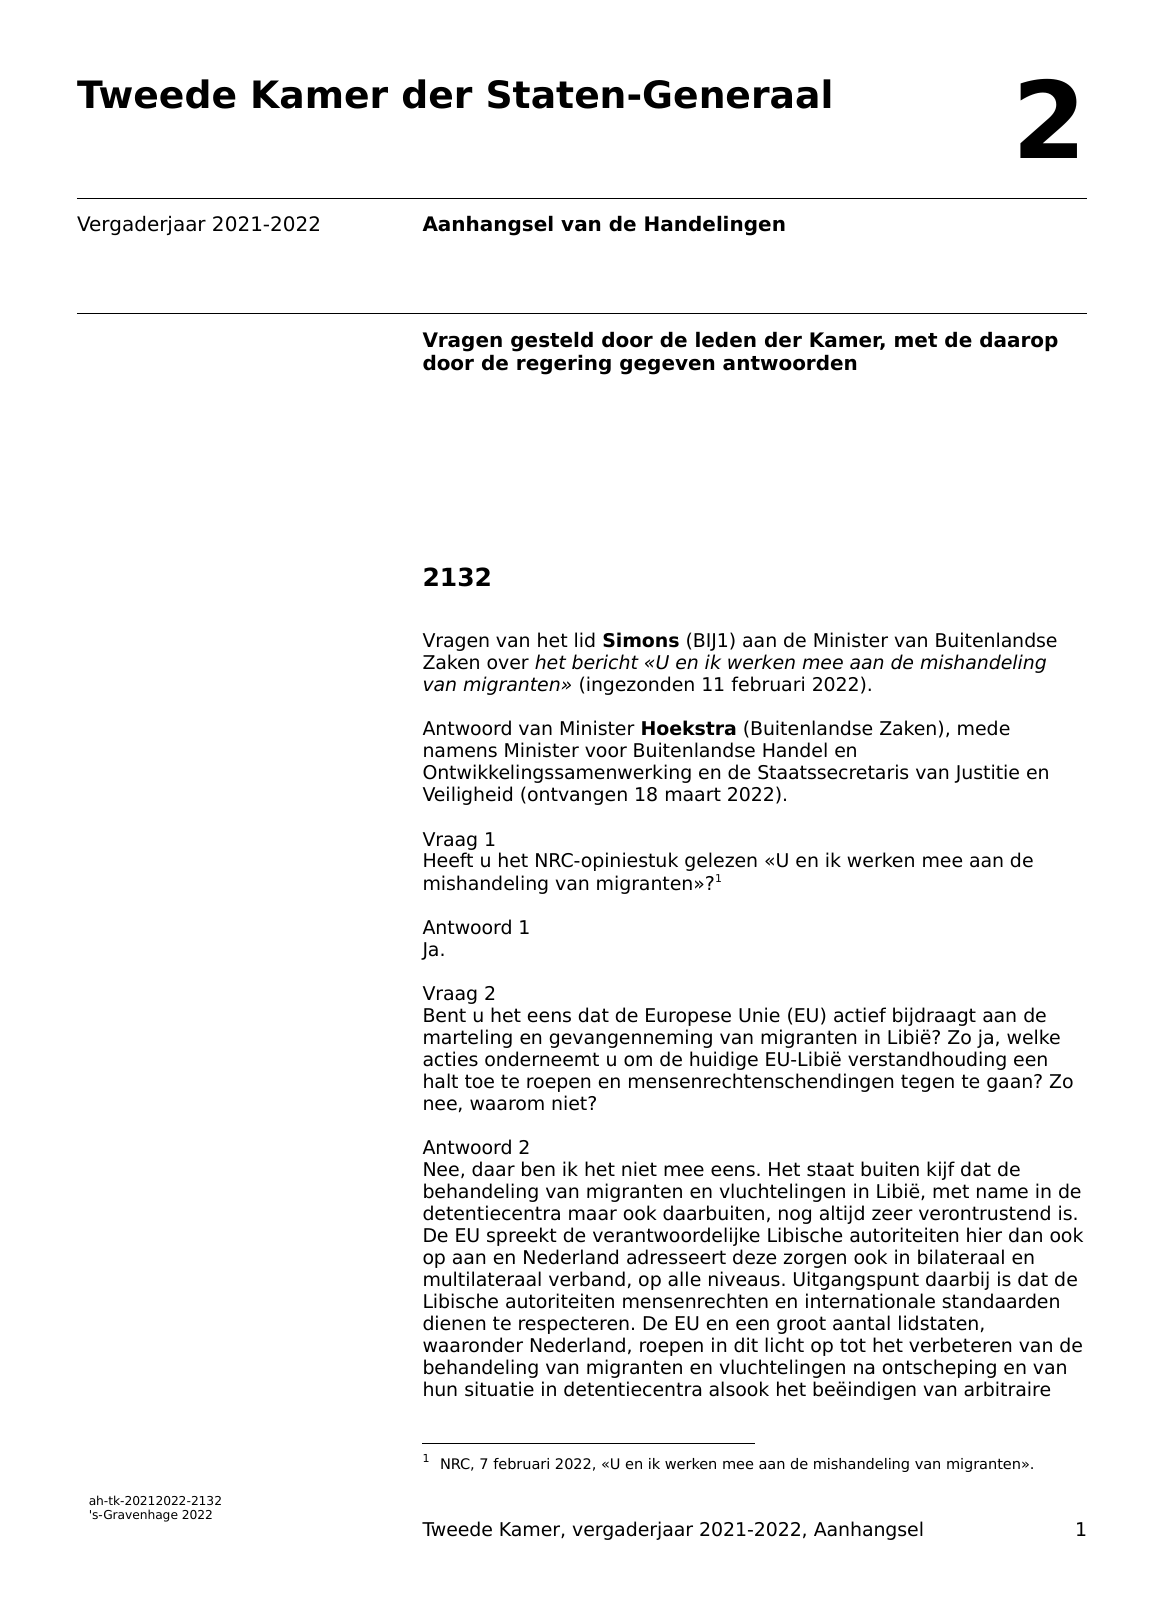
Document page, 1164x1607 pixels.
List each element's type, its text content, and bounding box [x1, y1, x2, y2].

text ah-tk-20212022-2132 [88, 1494, 323, 1508]
text Heeft u het NRC-opiniestuk gelezen «U en ik werken mee aan de mishandeling van migranten»? [422, 850, 1087, 894]
text Vraag 2 [422, 983, 1087, 1005]
text Ja. [422, 938, 1087, 961]
text Vraag 1 [422, 828, 1087, 850]
table_header 2 [886, 59, 1087, 198]
text Antwoord 1 [422, 917, 1087, 938]
text Vragen van het lid Simons (BIJ1) aan de Minister van Buitenlandse Zaken over het bericht «U en ik werken mee aan de mishandeling van migranten» (ingezonden 11 februari 2022). [422, 630, 1087, 696]
table_cell Aanhangsel van de Handelingen [422, 199, 1087, 313]
table_cell Vergaderjaar 2021-2022 [77, 199, 422, 313]
text Antwoord 2 [422, 1137, 1087, 1159]
text Nee, daar ben ik het niet mee eens. Het staat buiten kijf dat de behandeling van migranten en vluchtelingen in Libië, met name in de detentiecentra maar ook daarbuiten, nog altijd zeer verontrustend is. De EU spreekt de verantwoordelijke Libische autoriteiten hier dan ook op aan en Nederland adresseert deze zorgen ook in bilateraal en multilateraal verband, op alle niveaus. Uitgangspunt daarbij is dat de Libische autoriteiten mensenrechten en internationale standaarden dienen te respecteren. De EU en een groot aantal lidstaten, waaronder Nederland, roepen in dit licht op tot het verbeteren van de behandeling van migranten en vluchtelingen na ontscheping en van hun situatie in detentiecentra alsook het beëindigen van arbitraire [422, 1159, 1087, 1401]
text 2132 [422, 563, 1087, 592]
text NRC, 7 februari 2022, «U en ik werken mee aan de mishandeling van migranten». [422, 1452, 1087, 1474]
table_cell Vragen gesteld door de leden der Kamer, met de daarop door de regering gegeven antwoorden [422, 314, 1087, 375]
text Antwoord van Minister Hoekstra (Buitenlandse Zaken), mede namens Minister voor Buitenlandse Handel en Ontwikkelingssamenwerking en de Staatssecretaris van Justitie en Veiligheid (ontvangen 18 maart 2022). [422, 718, 1087, 806]
text Bent u het eens dat de Europese Unie (EU) actief bijdraagt aan de marteling en gevangenneming van migranten in Libië? Zo ja, welke acties onderneemt u om de huidige EU-Libië verstandhouding een halt toe te roepen en mensenrechtenschendingen tegen te gaan? Zo nee, waarom niet? [422, 1005, 1087, 1114]
text 's-Gravenhage 2022 [88, 1508, 323, 1522]
table_header Tweede Kamer der Staten-Generaal [77, 59, 886, 198]
table_cell [77, 314, 422, 375]
